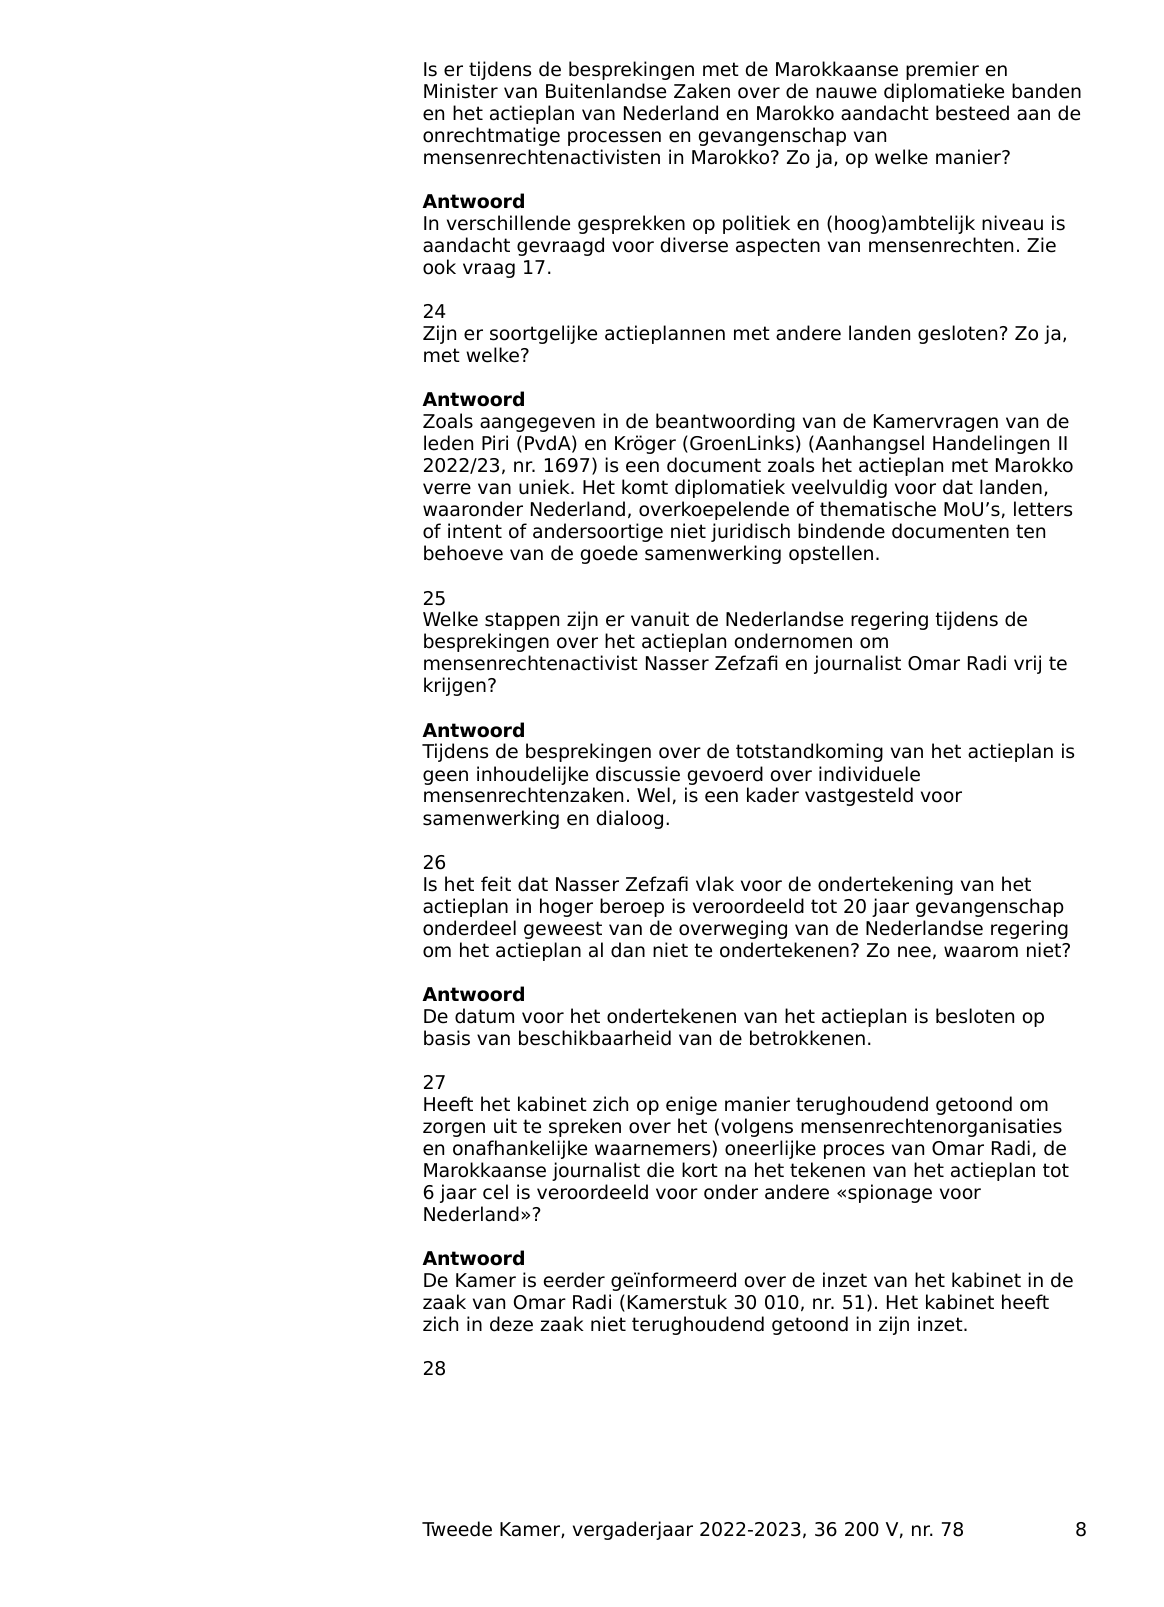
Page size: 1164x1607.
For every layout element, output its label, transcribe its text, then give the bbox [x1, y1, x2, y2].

text Is het feit dat Nasser Zefzafi vlak voor de ondertekening van het actieplan in hoger beroep is veroordeeld tot 20 jaar gevangenschap onderdeel geweest van de overweging van de Nederlandse regering om het actieplan al dan niet te ondertekenen? Zo nee, waarom niet? [422, 873, 1087, 961]
text 28 [422, 1358, 1087, 1380]
text Is er tijdens de besprekingen met de Marokkaanse premier en Minister van Buitenlandse Zaken over de nauwe diplomatieke banden en het actieplan van Nederland en Marokko aandacht besteed aan de onrechtmatige processen en gevangenschap van mensenrechtenactivisten in Marokko? Zo ja, op welke manier? [422, 59, 1087, 169]
text Zoals aangegeven in de beantwoording van de Kamervragen van de leden Piri (PvdA) en Kröger (GroenLinks) (Aanhangsel Handelingen II 2022/23, nr. 1697) is een document zoals het actieplan met Marokko verre van uniek. Het komt diplomatiek veelvuldig voor dat landen, waaronder Nederland, overkoepelende of thematische MoU’s, letters of intent of andersoortige niet juridisch bindende documenten ten behoeve van de goede samenwerking opstellen. [422, 411, 1087, 565]
text Tijdens de besprekingen over de totstandkoming van het actieplan is geen inhoudelijke discussie gevoerd over individuele mensenrechtenzaken. Wel, is een kader vastgesteld voor samenwerking en dialoog. [422, 741, 1087, 829]
text In verschillende gesprekken op politiek en (hoog)ambtelijk niveau is aandacht gevraagd voor diverse aspecten van mensenrechten. Zie ook vraag 17. [422, 213, 1087, 279]
text De Kamer is eerder geïnformeerd over de inzet van het kabinet in de zaak van Omar Radi (Kamerstuk 30 010, nr. 51). Het kabinet heeft zich in deze zaak niet terughoudend getoond in zijn inzet. [422, 1270, 1087, 1336]
text Welke stappen zijn er vanuit de Nederlandse regering tijdens de besprekingen over het actieplan ondernomen om mensenrechtenactivist Nasser Zefzafi en journalist Omar Radi vrij te krijgen? [422, 609, 1087, 697]
text 26 [422, 852, 1087, 873]
text 24 [422, 301, 1087, 323]
text 27 [422, 1072, 1087, 1094]
subtitle Antwoord [422, 719, 1087, 741]
text 25 [422, 587, 1087, 609]
text Heeft het kabinet zich op enige manier terughoudend getoond om zorgen uit te spreken over het (volgens mensenrechtenorganisaties en onafhankelijke waarnemers) oneerlijke proces van Omar Radi, de Marokkaanse journalist die kort na het tekenen van het actieplan tot 6 jaar cel is veroordeeld voor onder andere «spionage voor Nederland»? [422, 1094, 1087, 1226]
text De datum voor het ondertekenen van het actieplan is besloten op basis van beschikbaarheid van de betrokkenen. [422, 1006, 1087, 1049]
subtitle Antwoord [422, 191, 1087, 213]
subtitle Antwoord [422, 1248, 1087, 1270]
subtitle Antwoord [422, 389, 1087, 411]
subtitle Antwoord [422, 984, 1087, 1006]
text Zijn er soortgelijke actieplannen met andere landen gesloten? Zo ja, met welke? [422, 323, 1087, 367]
